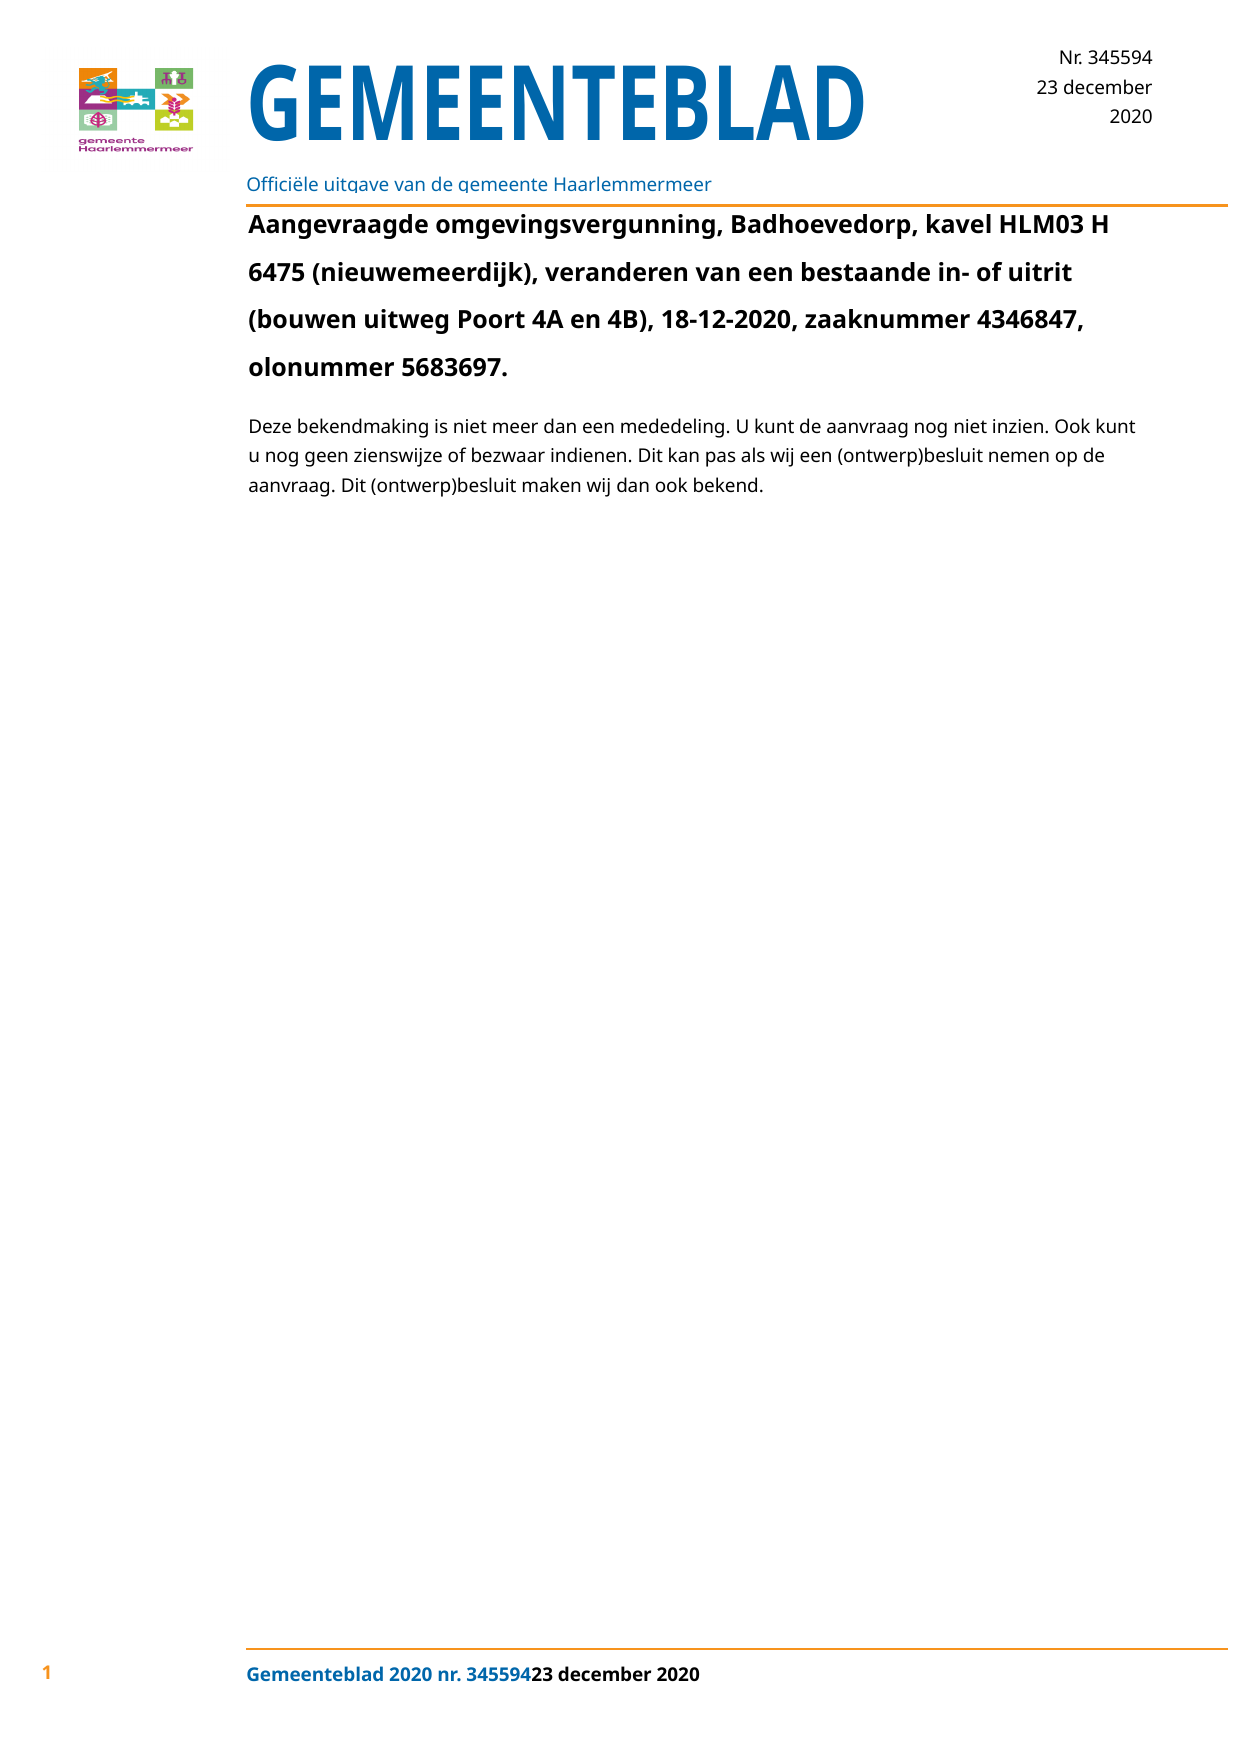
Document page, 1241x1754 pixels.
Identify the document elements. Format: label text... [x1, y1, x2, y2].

picture [41, 47, 231, 172]
text Deze bekendmaking is niet meer dan een mededeling. U kunt de aanvraag nog niet inzien. Ook kunt u nog geen zienswijze of bezwaar indienen. Dit kan pas als wij een (ontwerp)besluit nemen op de aanvraag. Dit (ontwerp)besluit maken wij dan ook bekend. [248, 413, 1152, 498]
text Aangevraagde omgevingsvergunning, Badhoevedorp, kavel HLM03 H 6475 (nieuwemeerdijk), veranderen van een bestaande in- of uitrit (bouwen uitweg Poort 4A en 4B), 18-12-2020, zaaknummer 4346847, olonummer 5683697. [248, 207, 1152, 384]
